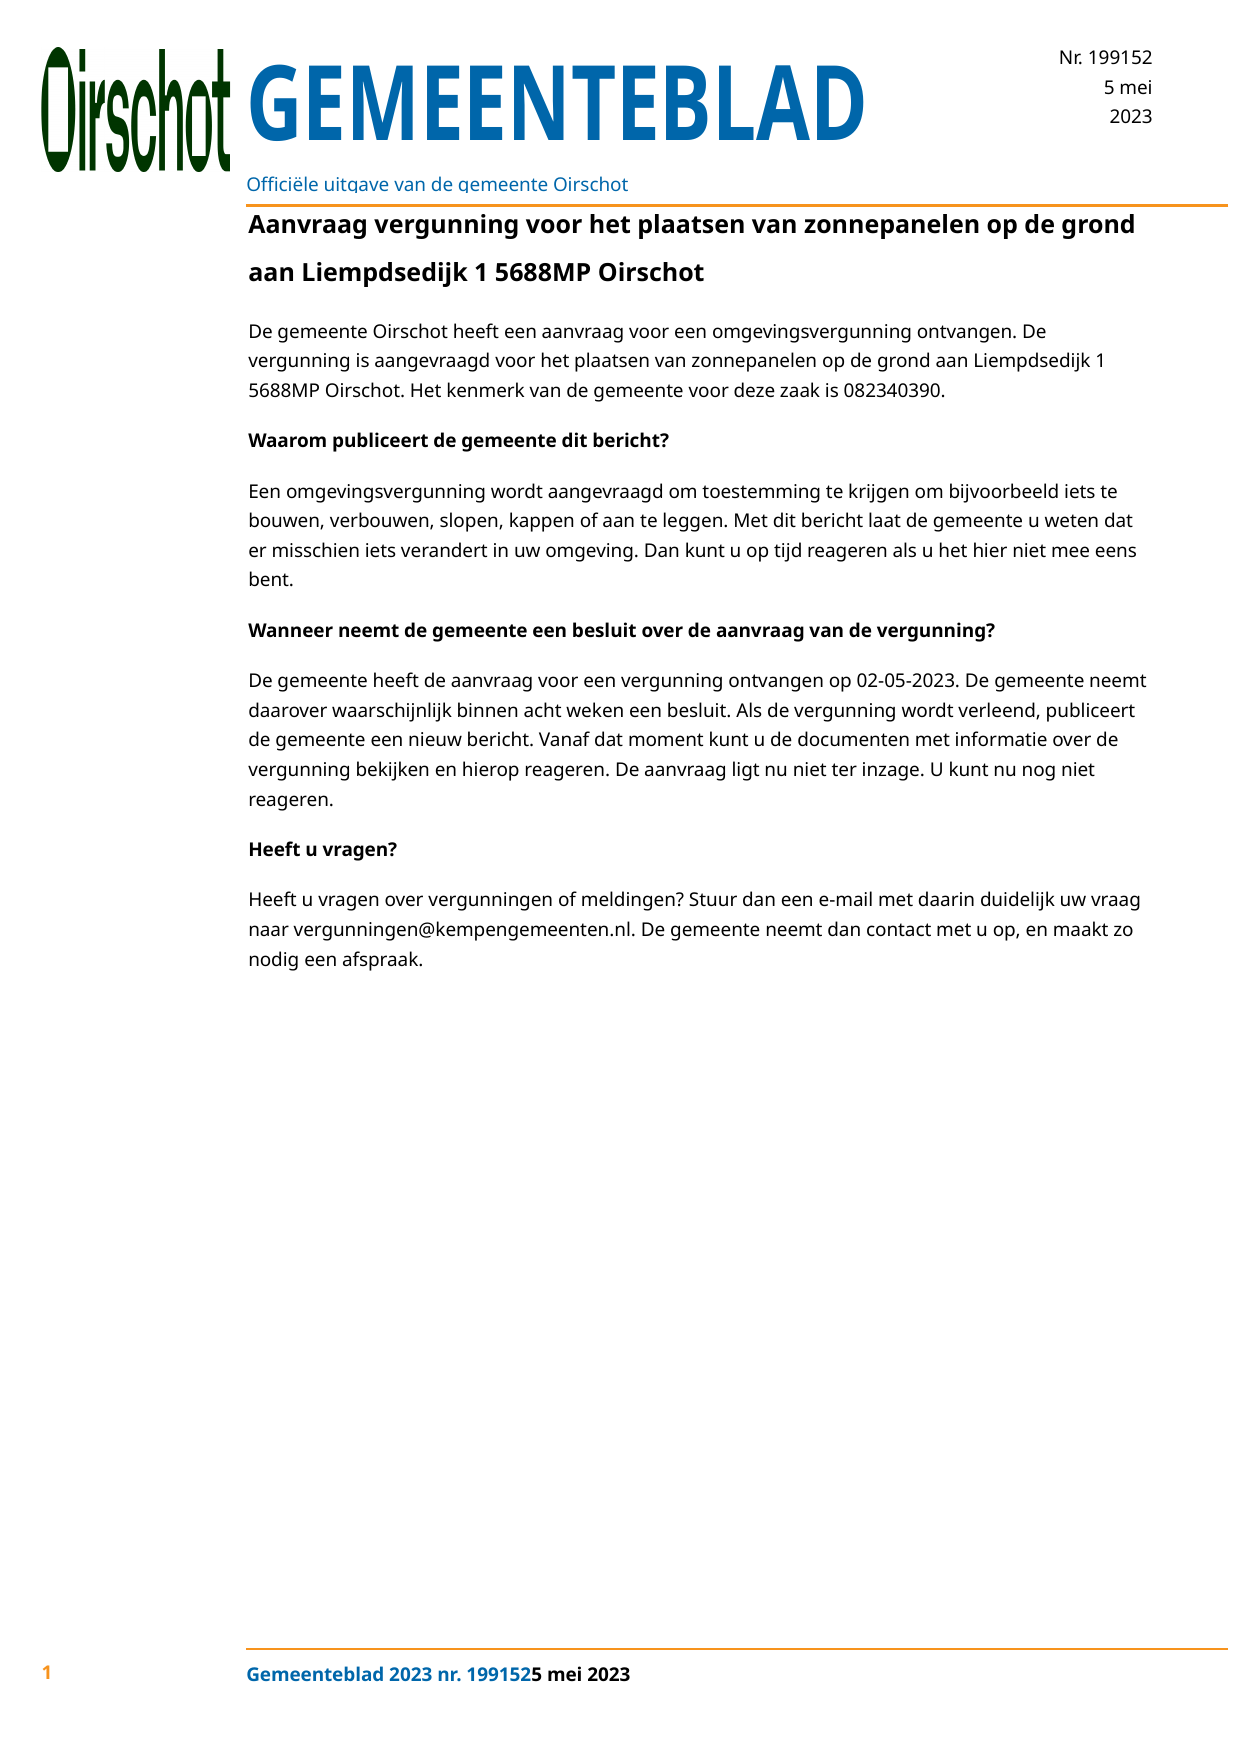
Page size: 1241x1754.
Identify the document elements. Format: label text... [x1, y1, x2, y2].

picture [41, 47, 231, 172]
text Een omgevingsvergunning wordt aangevraagd om toestemming te krijgen om bijvoorbeeld iets te bouwen, verbouwen, slopen, kappen of aan te leggen. Met dit bericht laat de gemeente u weten dat er misschien iets verandert in uw omgeving. Dan kunt u op tijd reageren als u het hier niet mee eens bent. [248, 478, 1152, 592]
text Aanvraag vergunning voor het plaatsen van zonnepanelen op de grond aan Liempdsedijk 1 5688MP Oirschot [248, 207, 1152, 288]
text De gemeente Oirschot heeft een aanvraag voor een omgevingsvergunning ontvangen. De vergunning is aangevraagd voor het plaatsen van zonnepanelen op de grond aan Liempdsedijk 1 5688MP Oirschot. Het kenmerk van de gemeente voor deze zaak is 082340390. [248, 318, 1152, 403]
text Heeft u vragen? [248, 836, 1152, 862]
text Heeft u vragen over vergunningen of meldingen? Stuur dan een e-mail met daarin duidelijk uw vraag naar vergunningen@kempengemeenten.nl. De gemeente neemt dan contact met u op, en maakt zo nodig een afspraak. [248, 887, 1152, 972]
text Wanneer neemt de gemeente een besluit over de aanvraag van de vergunning? [248, 617, 1152, 643]
text Waarom publiceert de gemeente dit bericht? [248, 427, 1152, 453]
text De gemeente heeft de aanvraag voor een vergunning ontvangen op 02-05-2023. De gemeente neemt daarover waarschijnlijk binnen acht weken een besluit. Als de vergunning wordt verleend, publiceert de gemeente een nieuw bericht. Vanaf dat moment kunt u de documenten met informatie over de vergunning bekijken en hierop reageren. De aanvraag ligt nu niet ter inzage. U kunt nu nog niet reageren. [248, 667, 1152, 812]
